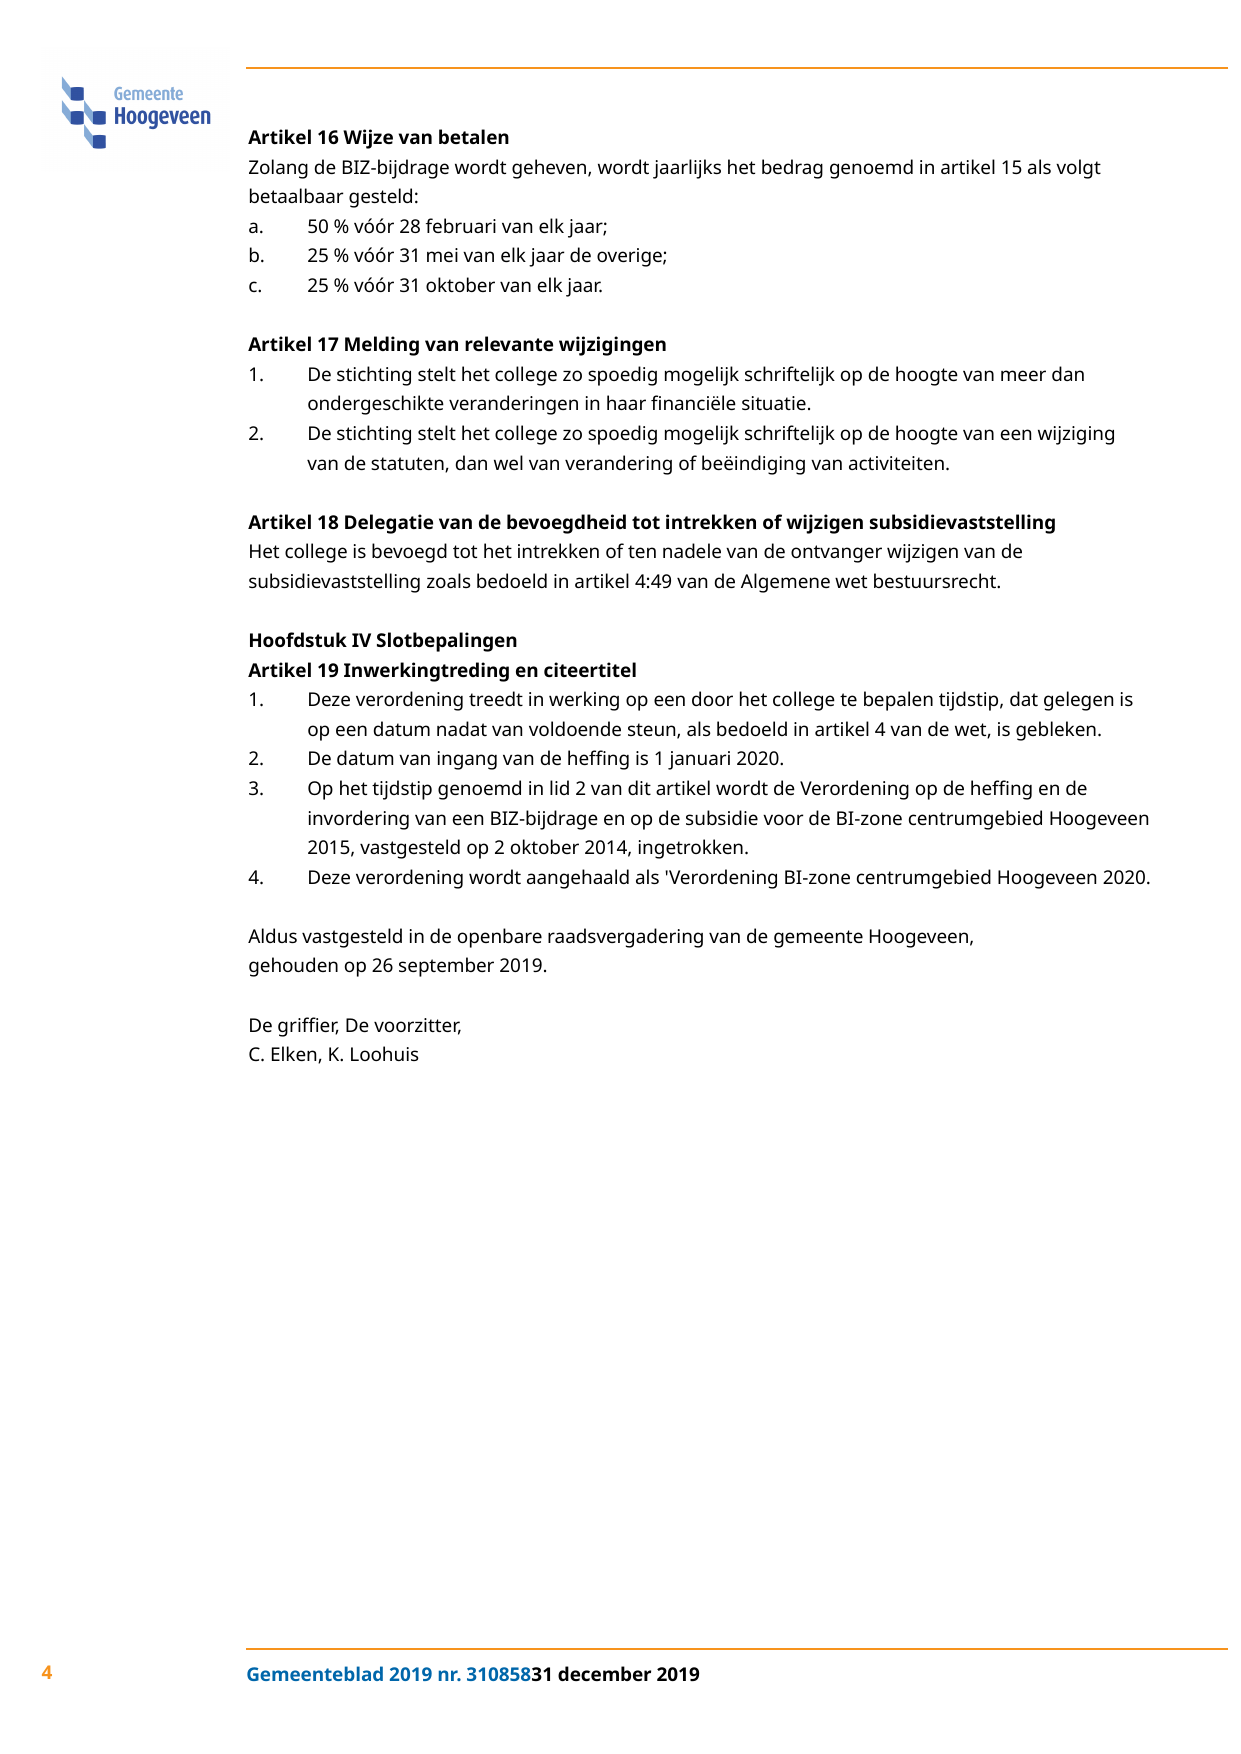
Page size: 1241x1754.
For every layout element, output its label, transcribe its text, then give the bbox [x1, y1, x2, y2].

list Deze verordening wordt aangehaald als 'Verordening BI-zone centrumgebied Hoogeveen 2020. [248, 864, 1152, 890]
text Het college is bevoegd tot het intrekken of ten nadele van de ontvanger wijzigen van de subsidievaststelling zoals bedoeld in artikel 4:49 van de Algemene wet bestuursrecht. [248, 538, 1152, 594]
text Artikel 19 Inwerkingtreding en citeertitel [248, 657, 1152, 683]
list 25 % vóór 31 oktober van elk jaar. [248, 272, 1152, 298]
list De stichting stelt het college zo spoedig mogelijk schriftelijk op de hoogte van een wijziging van de statuten, dan wel van verandering of beëindiging van activiteiten. [248, 420, 1152, 476]
list 25 % vóór 31 mei van elk jaar de overige; [248, 243, 1152, 268]
text Zolang de BIZ-bijdrage wordt geheven, wordt jaarlijks het bedrag genoemd in artikel 15 als volgt betaalbaar gesteld: [248, 154, 1152, 209]
text Artikel 17 Melding van relevante wijzigingen [248, 331, 1152, 357]
text De griffier, De voorzitter, [248, 1012, 1152, 1038]
text Hoofdstuk IV Slotbepalingen [248, 627, 1152, 653]
list De stichting stelt het college zo spoedig mogelijk schriftelijk op de hoogte van meer dan ondergeschikte veranderingen in haar financiële situatie. [248, 361, 1152, 416]
text Aldus vastgesteld in de openbare raadsvergadering van de gemeente Hoogeveen, [248, 923, 1152, 949]
text Artikel 16 Wijze van betalen [248, 124, 1152, 150]
list Deze verordening treedt in werking op een door het college te bepalen tijdstip, dat gelegen is op een datum nadat van voldoende steun, als bedoeld in artikel 4 van de wet, is gebleken. [248, 686, 1152, 742]
list Op het tijdstip genoemd in lid 2 van dit artikel wordt de Verordening op de heffing en de invordering van een BIZ-bijdrage en op de subsidie voor de BI-zone centrumgebied Hoogeveen 2015, vastgesteld op 2 oktober 2014, ingetrokken. [248, 775, 1152, 860]
list 50 % vóór 28 februari van elk jaar; [248, 213, 1152, 239]
text Artikel 18 Delegatie van de bevoegdheid tot intrekken of wijzigen subsidievaststelling [248, 509, 1152, 535]
text C. Elken, K. Loohuis [248, 1041, 1152, 1067]
picture [41, 47, 231, 172]
text gehouden op 26 september 2019. [248, 953, 1152, 978]
list De datum van ingang van de heffing is 1 januari 2020. [248, 746, 1152, 771]
